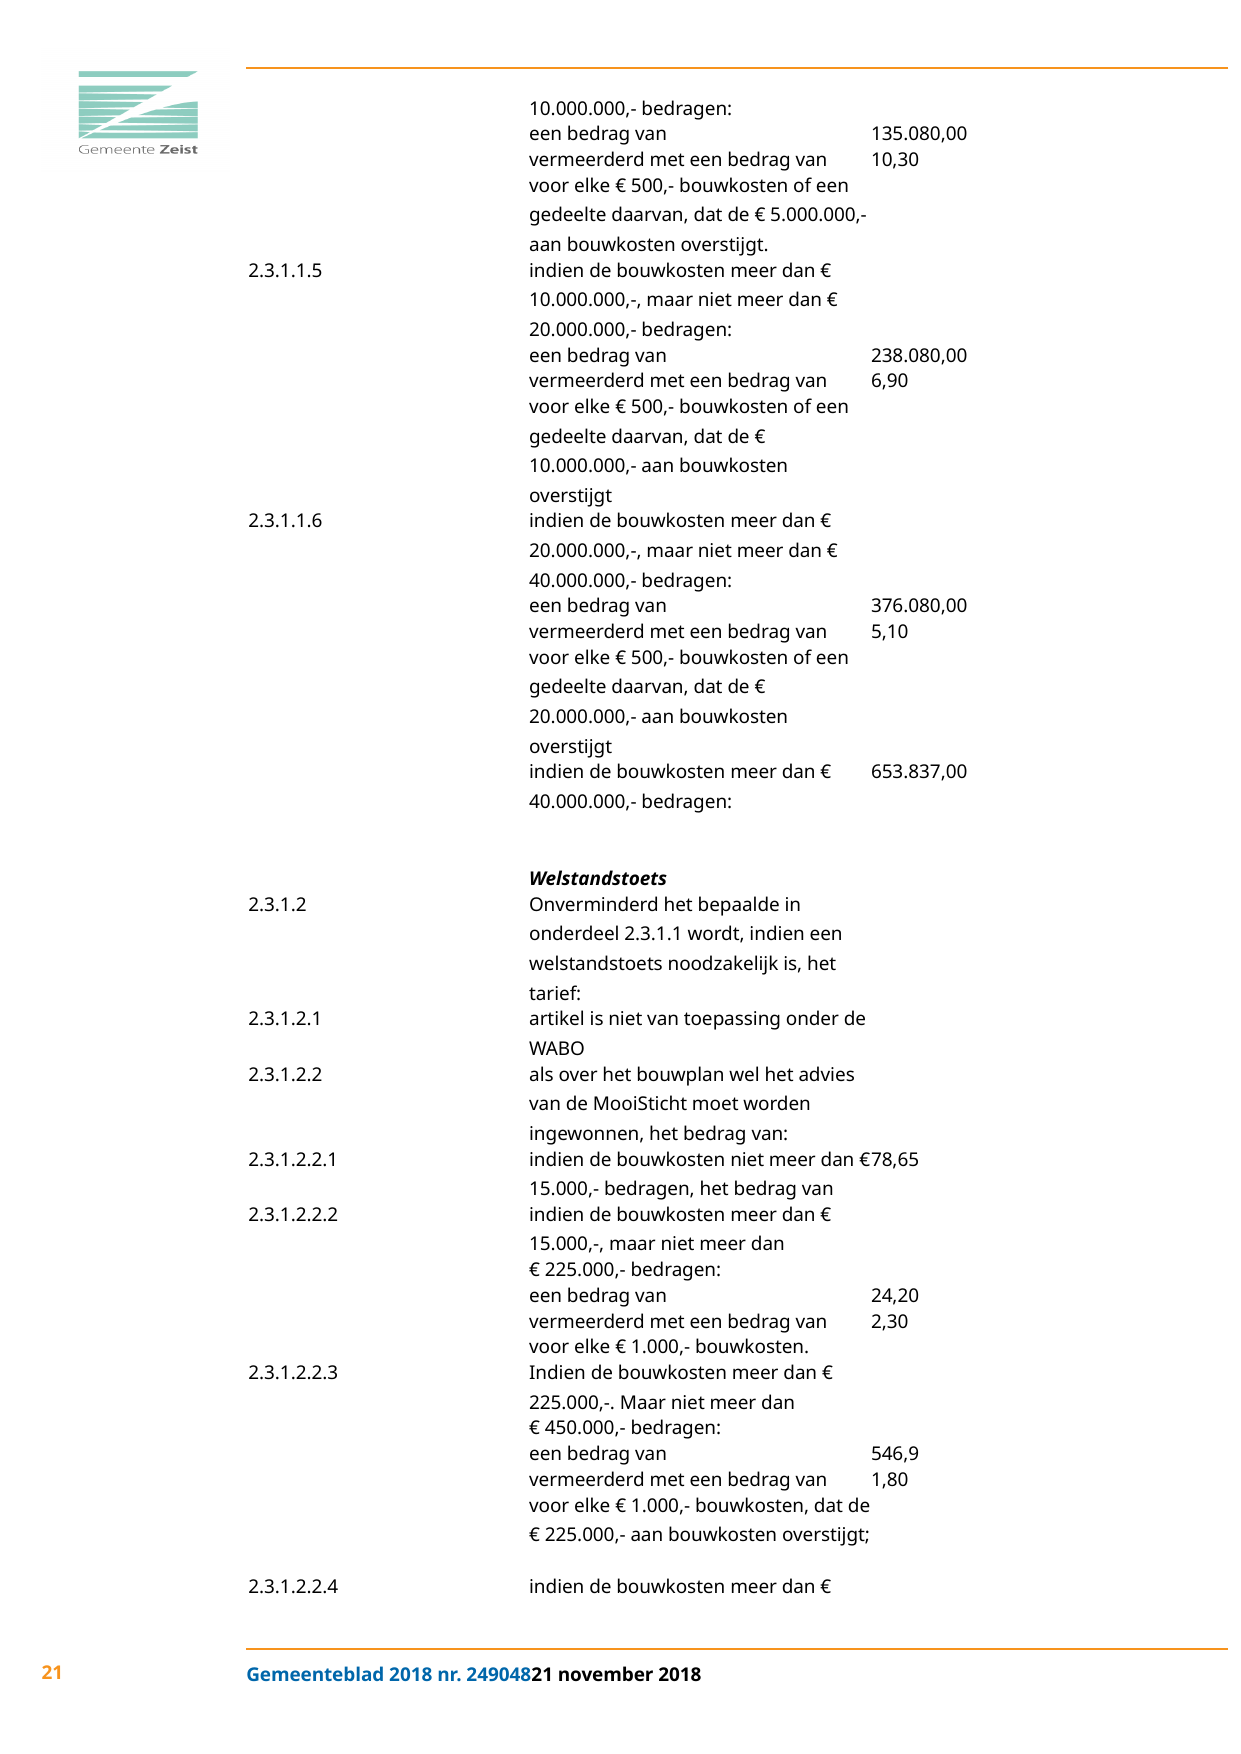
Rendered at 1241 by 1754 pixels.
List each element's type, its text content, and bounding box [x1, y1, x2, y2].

table_cell [871, 508, 1152, 593]
table_cell € 450.000,- bedragen: [529, 1415, 871, 1440]
table_cell [871, 891, 1152, 1006]
table_cell 2.3.1.2.2 [248, 1061, 529, 1146]
table_cell [871, 1415, 1152, 1440]
table_cell [871, 1492, 1152, 1547]
table_cell 2.3.1.2.2.2 [248, 1201, 529, 1256]
table_cell [248, 121, 529, 146]
table_cell 24,20 [871, 1282, 1152, 1308]
table_cell indien de bouwkosten meer dan € 20.000.000,-, maar niet meer dan € 40.000.000,- bedragen: [529, 508, 871, 593]
table_cell Welstandstoets [529, 865, 871, 891]
table_cell [871, 393, 1152, 508]
table_cell [871, 1256, 1152, 1282]
table_cell een bedrag van [529, 1282, 871, 1308]
table_cell [871, 95, 1152, 121]
table_cell [529, 1547, 871, 1573]
table_cell [248, 1492, 529, 1547]
table_cell 10.000.000,- bedragen: [529, 95, 871, 121]
table_cell [871, 1547, 1152, 1573]
table_cell [248, 1282, 529, 1308]
table_cell 546,9 [871, 1440, 1152, 1466]
table_cell een bedrag van [529, 121, 871, 146]
table_cell vermeerderd met een bedrag van [529, 368, 871, 393]
table_cell [248, 1256, 529, 1282]
table_cell [248, 1415, 529, 1440]
table_cell 376.080,00 [871, 593, 1152, 618]
table_cell Onverminderd het bepaalde in onderdeel 2.3.1.1 wordt, indien een welstandstoets noodzakelijk is, het tarief: [529, 891, 871, 1006]
table_cell [248, 1440, 529, 1466]
table_cell 2.3.1.1.6 [248, 508, 529, 593]
table_cell [248, 393, 529, 508]
table_cell € 225.000,- bedragen: [529, 1256, 871, 1282]
table_cell [248, 593, 529, 618]
table_cell 78,65 [871, 1146, 1152, 1201]
table_cell Indien de bouwkosten meer dan € 225.000,-. Maar niet meer dan [529, 1359, 871, 1414]
table_cell [248, 95, 529, 121]
table_cell 2.3.1.1.5 [248, 257, 529, 342]
table_cell [871, 1061, 1152, 1146]
table_cell [871, 1006, 1152, 1061]
table_cell [871, 840, 1152, 865]
table_cell [248, 1308, 529, 1333]
table_cell 6,90 [871, 368, 1152, 393]
table_cell 2.3.1.2.1 [248, 1006, 529, 1061]
table_cell [248, 1466, 529, 1492]
table_cell 2.3.1.2.2.4 [248, 1573, 529, 1598]
table_cell 2.3.1.2.2.3 [248, 1359, 529, 1414]
table_cell indien de bouwkosten meer dan € 40.000.000,- bedragen: [529, 759, 871, 814]
table_cell voor elke € 500,- bouwkosten of een gedeelte daarvan, dat de € 5.000.000,- aan bouwkosten overstijgt. [529, 172, 871, 257]
table_cell [871, 1201, 1152, 1256]
table_cell 2.3.1.2.2.1 [248, 1146, 529, 1201]
table_cell voor elke € 500,- bouwkosten of een gedeelte daarvan, dat de € 10.000.000,- aan bouwkosten overstijgt [529, 393, 871, 508]
table_cell artikel is niet van toepassing onder de WABO [529, 1006, 871, 1061]
table_cell voor elke € 1.000,- bouwkosten, dat de € 225.000,- aan bouwkosten overstijgt; [529, 1492, 871, 1547]
table_cell [248, 644, 529, 758]
table_cell 10,30 [871, 146, 1152, 172]
table_cell als over het bouwplan wel het advies van de MooiSticht moet worden ingewonnen, het bedrag van: [529, 1061, 871, 1146]
table_cell voor elke € 1.000,- bouwkosten. [529, 1334, 871, 1359]
table_cell [248, 146, 529, 172]
table_cell een bedrag van [529, 593, 871, 618]
table_cell vermeerderd met een bedrag van [529, 1308, 871, 1333]
table_cell [248, 1334, 529, 1359]
table_cell een bedrag van [529, 342, 871, 367]
table_cell vermeerderd met een bedrag van [529, 1466, 871, 1492]
table_cell [871, 814, 1152, 839]
table_cell indien de bouwkosten niet meer dan € 15.000,- bedragen, het bedrag van [529, 1146, 871, 1201]
table_cell 135.080,00 [871, 121, 1152, 146]
table_cell indien de bouwkosten meer dan € 10.000.000,-, maar niet meer dan € 20.000.000,- bedragen: [529, 257, 871, 342]
table_cell indien de bouwkosten meer dan € [529, 1573, 871, 1598]
table_cell vermeerderd met een bedrag van [529, 618, 871, 644]
table_cell [871, 172, 1152, 257]
table_cell [248, 814, 529, 839]
table_cell 653.837,00 [871, 759, 1152, 814]
table_cell [248, 1547, 529, 1573]
table_cell [248, 618, 529, 644]
table_cell [248, 840, 529, 865]
table_cell [871, 1359, 1152, 1414]
table_cell [248, 368, 529, 393]
table_cell een bedrag van [529, 1440, 871, 1466]
table_cell 5,10 [871, 618, 1152, 644]
table_cell [529, 814, 871, 839]
table_cell [871, 644, 1152, 758]
table_cell 238.080,00 [871, 342, 1152, 367]
table_cell [871, 257, 1152, 342]
table_cell [248, 342, 529, 367]
table_cell 2.3.1.2 [248, 891, 529, 1006]
table_cell [529, 840, 871, 865]
table_cell indien de bouwkosten meer dan € 15.000,-, maar niet meer dan [529, 1201, 871, 1256]
picture [41, 47, 231, 172]
table_cell [248, 865, 529, 891]
table_cell [248, 172, 529, 257]
table_cell [248, 759, 529, 814]
table_cell voor elke € 500,- bouwkosten of een gedeelte daarvan, dat de € 20.000.000,- aan bouwkosten overstijgt [529, 644, 871, 758]
table_cell 2,30 [871, 1308, 1152, 1333]
table_cell vermeerderd met een bedrag van [529, 146, 871, 172]
table_cell 1,80 [871, 1466, 1152, 1492]
table_cell [871, 1573, 1152, 1598]
table_cell [871, 865, 1152, 891]
table_cell [871, 1334, 1152, 1359]
